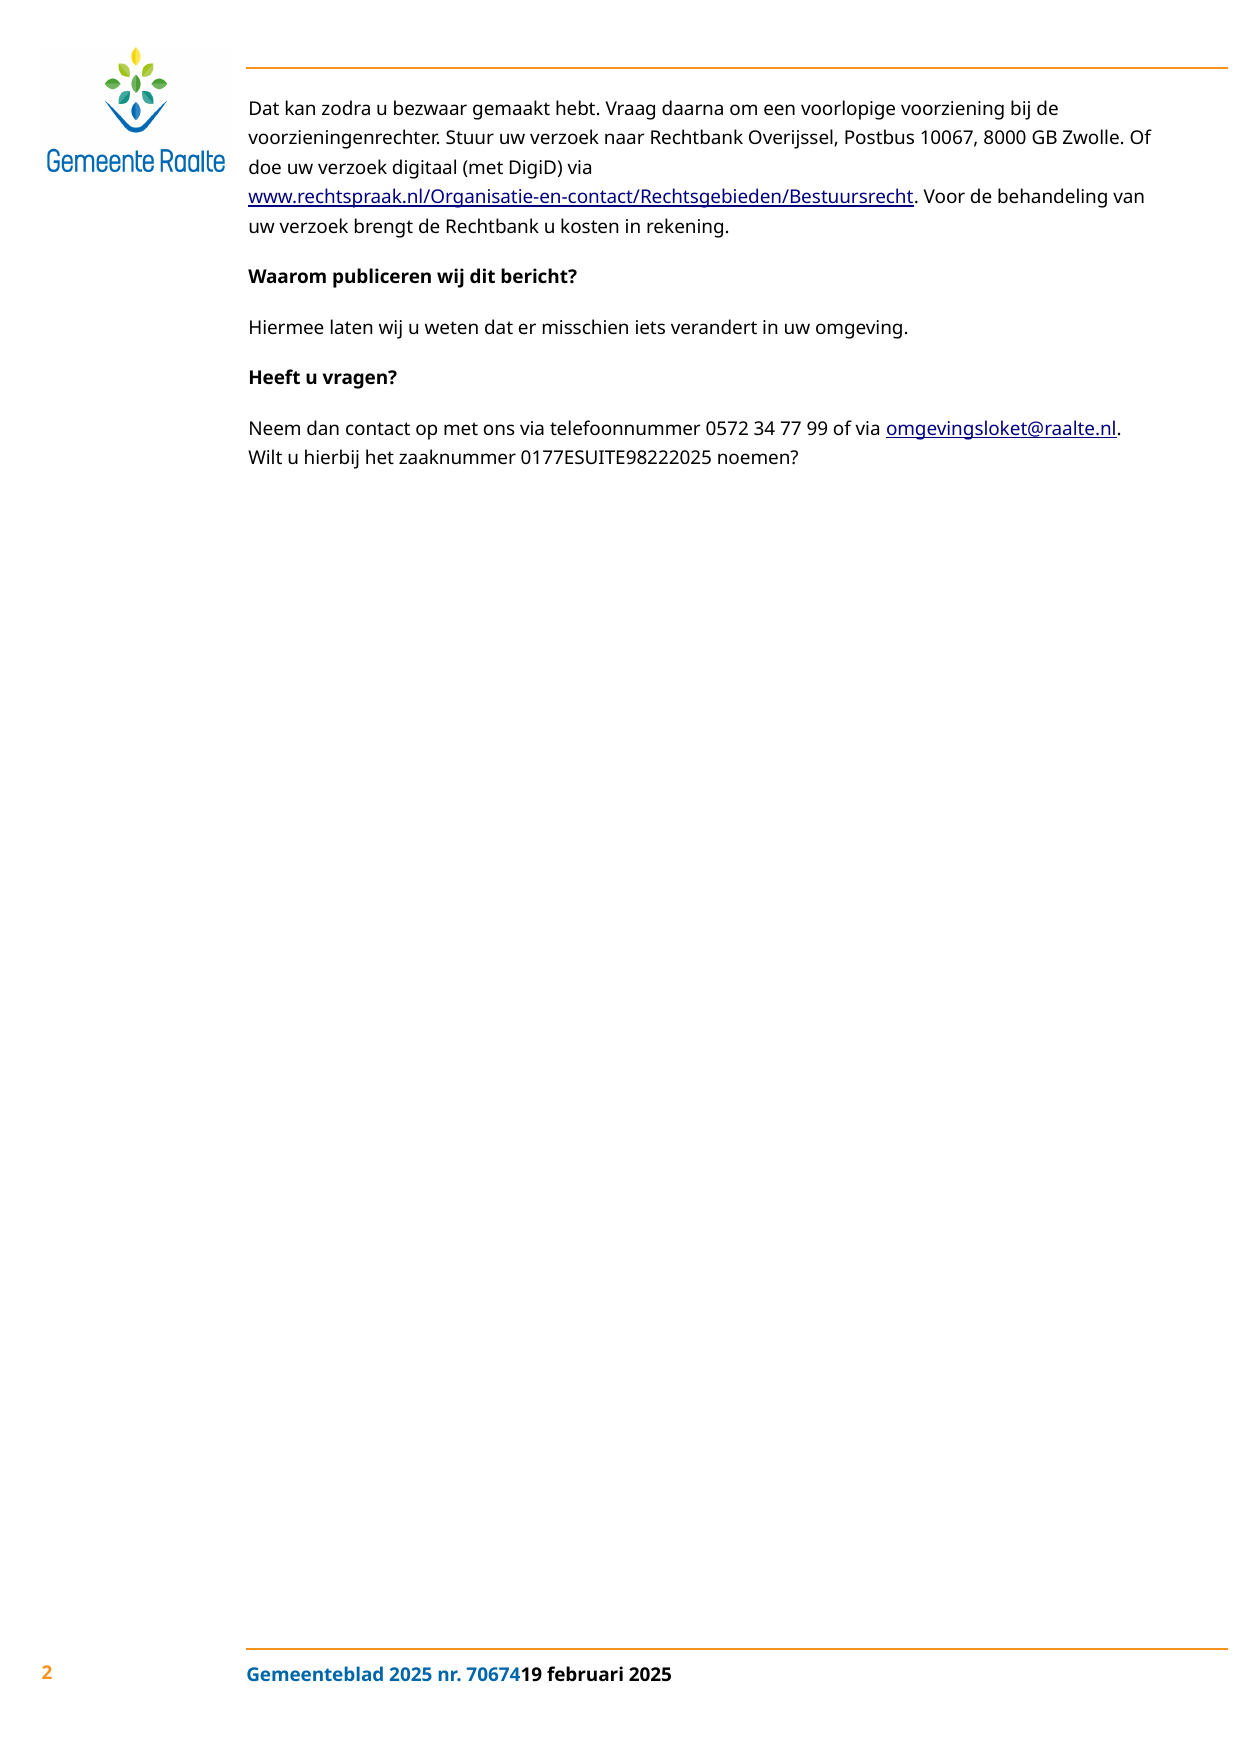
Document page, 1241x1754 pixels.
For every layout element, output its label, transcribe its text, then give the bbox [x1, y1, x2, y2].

text Dat kan zodra u bezwaar gemaakt hebt. Vraag daarna om een voorlopige voorziening bij de voorzieningenrechter. Stuur uw verzoek naar Rechtbank Overijssel, Postbus 10067, 8000 GB Zwolle. Of doe uw verzoek digitaal (met DigiD) via www.rechtspraak.nl/Organisatie-en-contact/Rechtsgebieden/Bestuursrecht. Voor de behandeling van uw verzoek brengt de Rechtbank u kosten in rekening. [248, 95, 1152, 239]
picture [41, 47, 231, 172]
text Heeft u vragen? [248, 364, 1152, 390]
text Neem dan contact op met ons via telefoonnummer 0572 34 77 99 of via omgevingsloket@raalte.nl. Wilt u hierbij het zaaknummer 0177ESUITE98222025 noemen? [248, 415, 1152, 470]
text Hiermee laten wij u weten dat er misschien iets verandert in uw omgeving. [248, 314, 1152, 340]
text Waarom publiceren wij dit bericht? [248, 263, 1152, 289]
